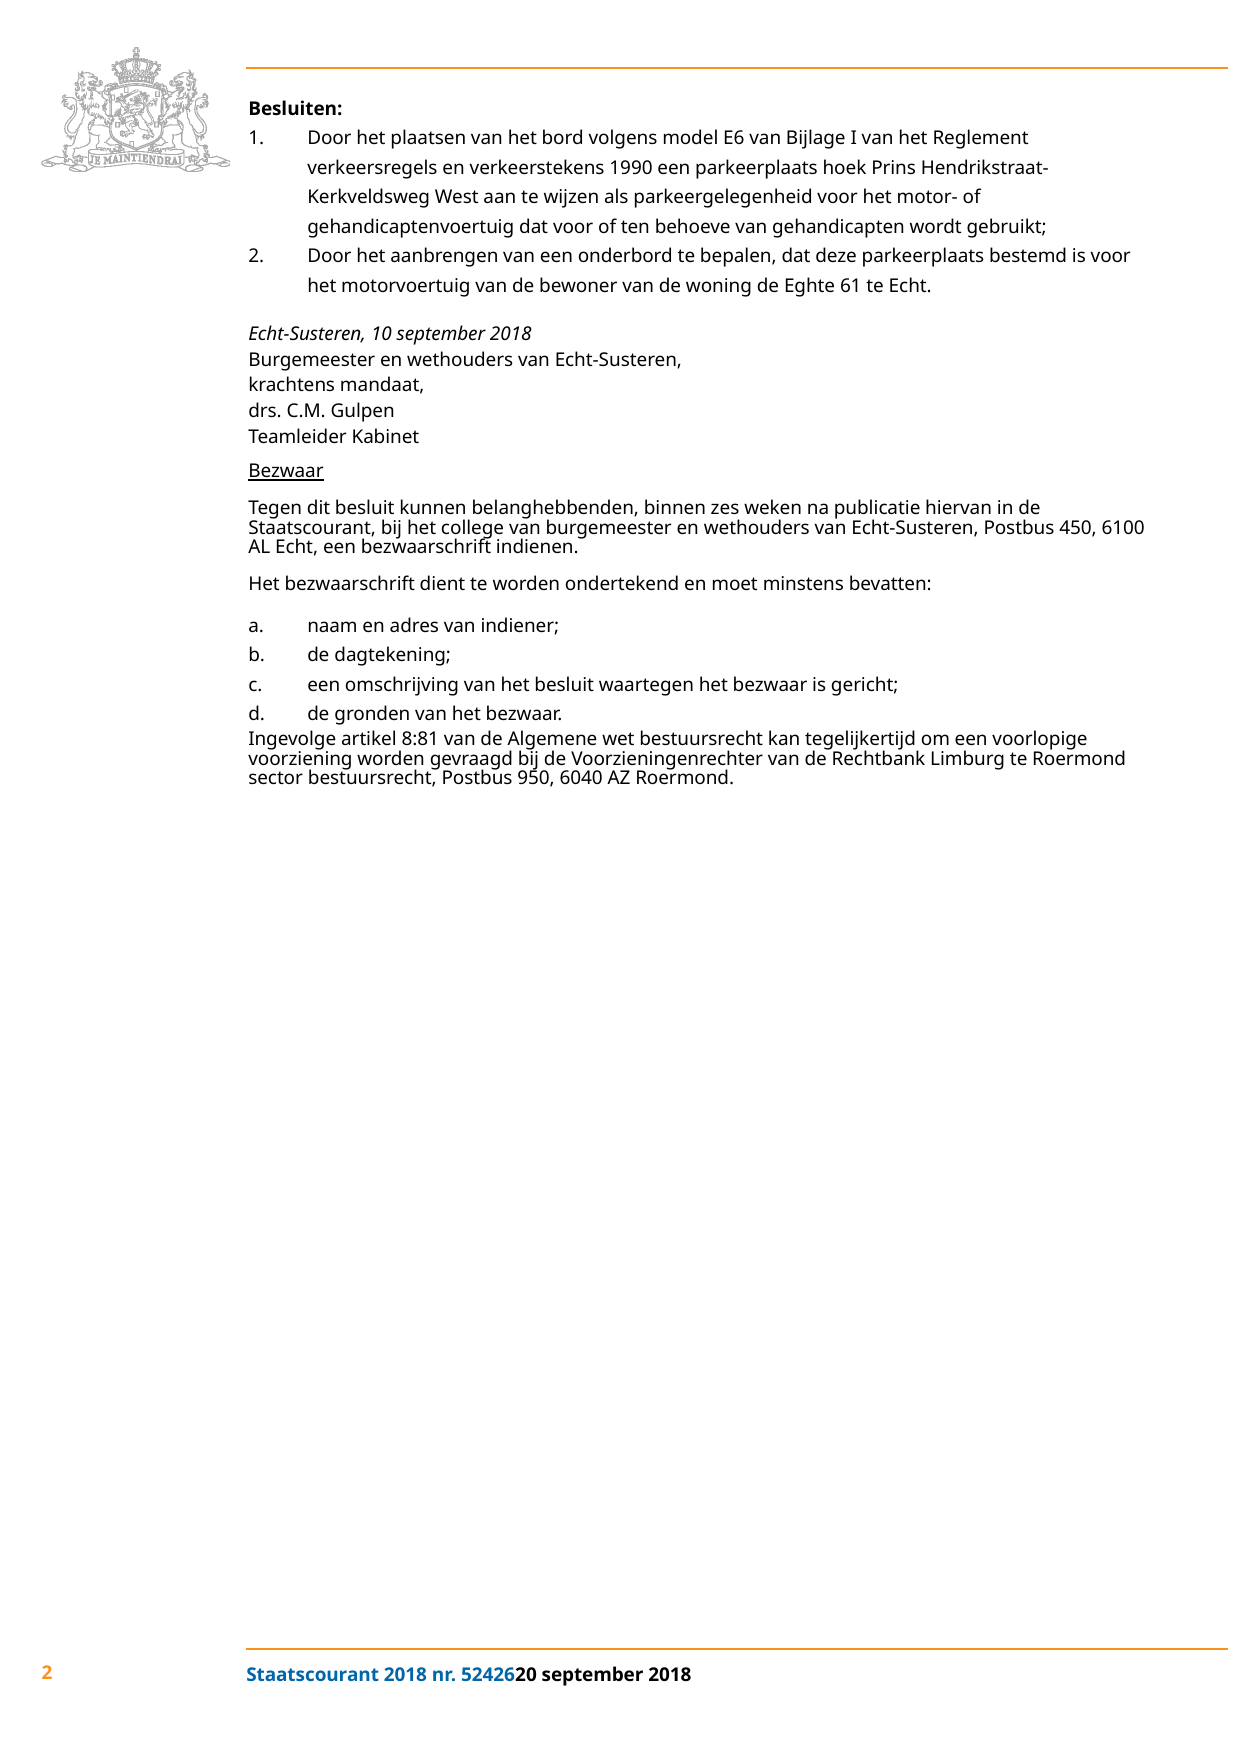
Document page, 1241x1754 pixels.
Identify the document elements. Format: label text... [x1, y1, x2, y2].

list een omschrijving van het besluit waartegen het bezwaar is gericht; [248, 671, 1152, 697]
text Besluiten: [248, 95, 1152, 121]
text drs. C.M. Gulpen [248, 397, 1152, 423]
list Door het plaatsen van het bord volgens model E6 van Bijlage I van het Reglement verkeersregels en verkeerstekens 1990 een parkeerplaats hoek Prins Hendrikstraat- Kerkveldsweg West aan te wijzen als parkeergelegenheid voor het motor- of gehandicaptenvoertuig dat voor of ten behoeve van gehandicapten wordt gebruikt; [248, 124, 1152, 239]
list naam en adres van indiener; [248, 612, 1152, 638]
text Tegen dit besluit kunnen belanghebbenden, binnen zes weken na publicatie hiervan in de Staatscourant, bij het college van burgemeester en wethouders van Echt-Susteren, Postbus 450, 6100 AL Echt, een bezwaarschrift indienen. [248, 499, 1152, 557]
text Echt-Susteren, 10 september 2018 [248, 320, 1152, 346]
list Door het aanbrengen van een onderbord te bepalen, dat deze parkeerplaats bestemd is voor het motorvoertuig van de bewoner van de woning de Eghte 61 te Echt. [248, 243, 1152, 298]
text Het bezwaarschrift dient te worden ondertekend en moet minstens bevatten: [248, 575, 1152, 594]
text Teamleider Kabinet [248, 423, 1152, 449]
text Ingevolge artikel 8:81 van de Algemene wet bestuursrecht kan tegelijkertijd om een voorlopige voorziening worden gevraagd bij de Voorzieningenrechter van de Rechtbank Limburg te Roermond sector bestuursrecht, Postbus 950, 6040 AZ Roermond. [248, 730, 1152, 788]
text Bezwaar [248, 462, 1152, 482]
picture [41, 47, 231, 172]
list de dagtekening; [248, 641, 1152, 667]
text Burgemeester en wethouders van Echt-Susteren, [248, 346, 1152, 372]
list de gronden van het bezwaar. [248, 701, 1152, 726]
text krachtens mandaat, [248, 372, 1152, 397]
